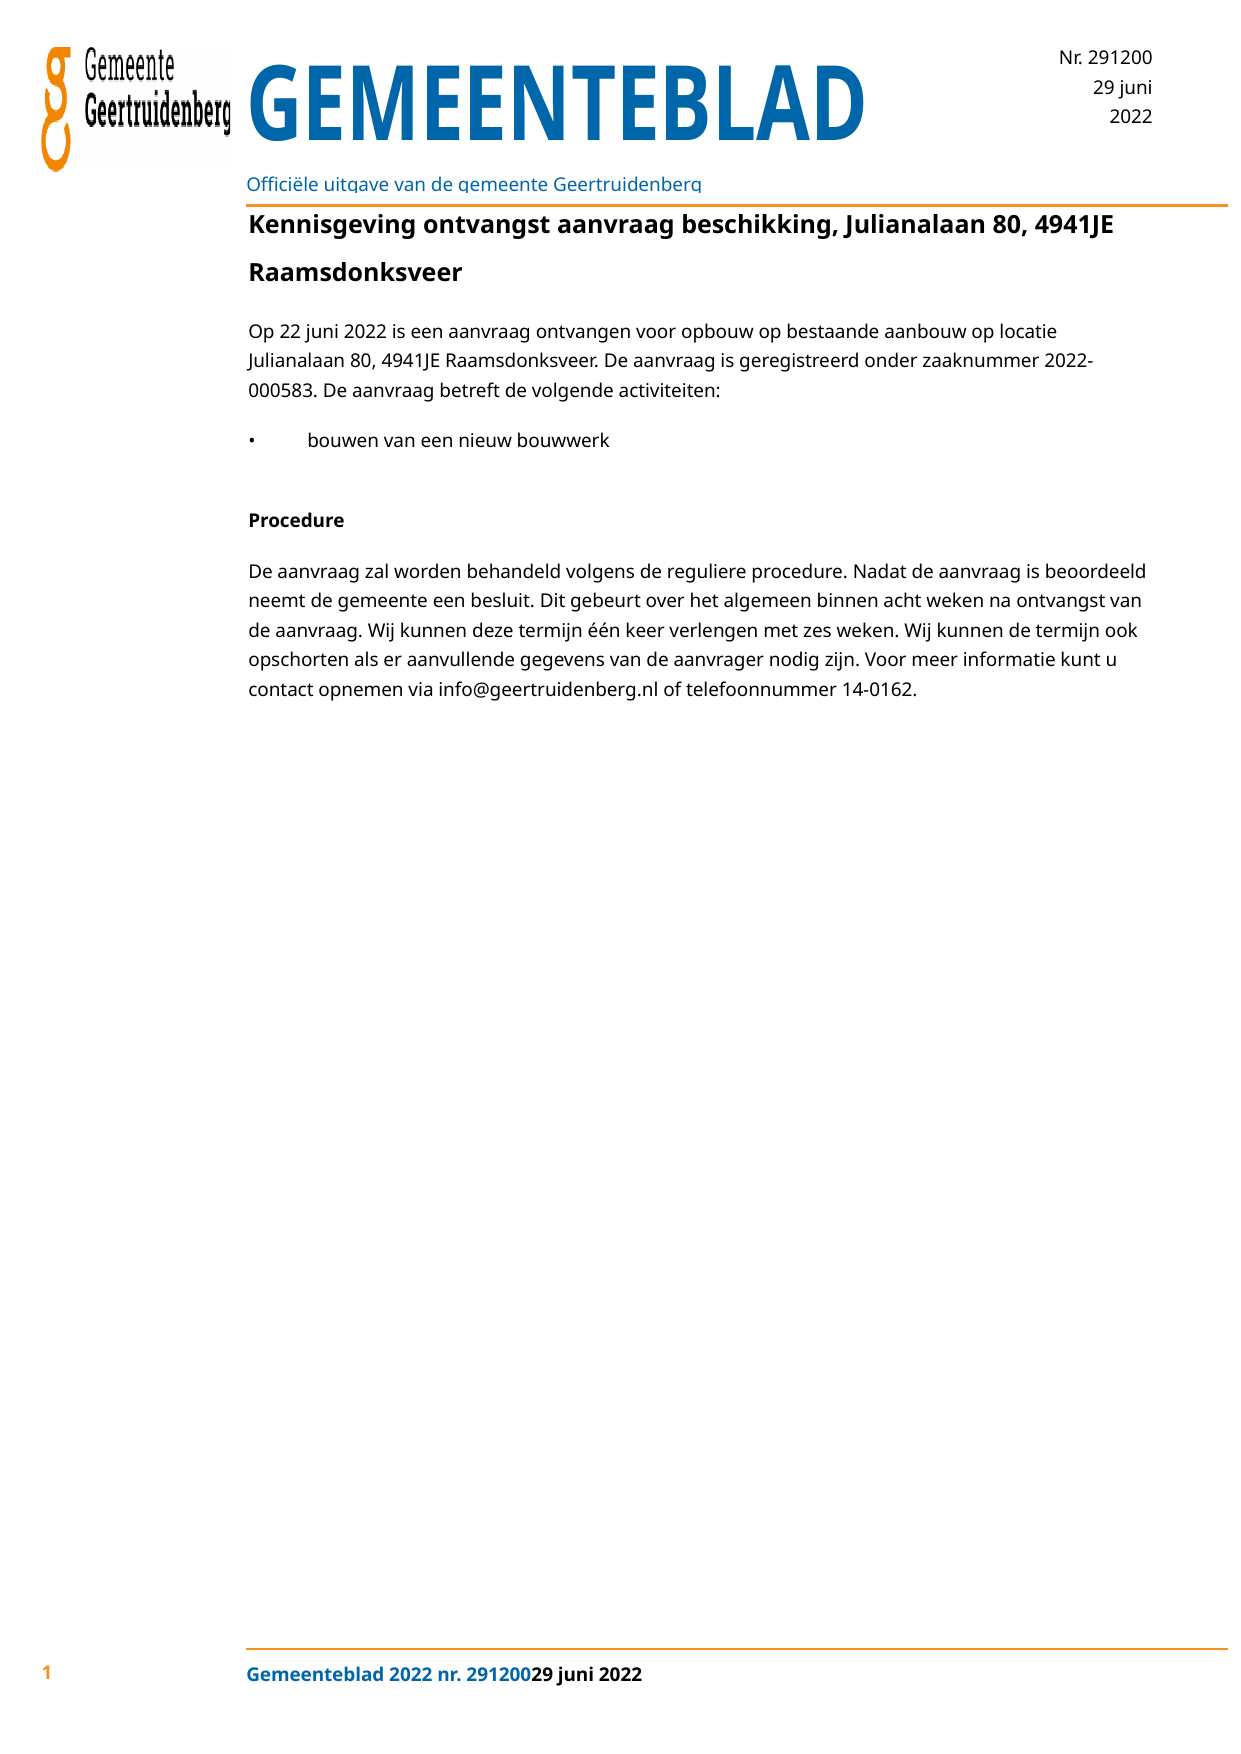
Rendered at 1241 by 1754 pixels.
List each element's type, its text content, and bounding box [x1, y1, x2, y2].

picture [41, 47, 231, 172]
list bouwen van een nieuw bouwwerk [248, 427, 1152, 453]
text Procedure [248, 507, 1152, 533]
text Kennisgeving ontvangst aanvraag beschikking, Julianalaan 80, 4941JE Raamsdonksveer [248, 207, 1152, 288]
text De aanvraag zal worden behandeld volgens de reguliere procedure. Nadat de aanvraag is beoordeeld neemt de gemeente een besluit. Dit gebeurt over het algemeen binnen acht weken na ontvangst van de aanvraag. Wij kunnen deze termijn één keer verlengen met zes weken. Wij kunnen de termijn ook opschorten als er aanvullende gegevens van de aanvrager nodig zijn. Voor meer informatie kunt u contact opnemen via info@geertruidenberg.nl of telefoonnummer 14-0162. [248, 558, 1152, 702]
text Op 22 juni 2022 is een aanvraag ontvangen voor opbouw op bestaande aanbouw op locatie Julianalaan 80, 4941JE Raamsdonksveer. De aanvraag is geregistreerd onder zaaknummer 2022-000583. De aanvraag betreft de volgende activiteiten: [248, 318, 1152, 403]
